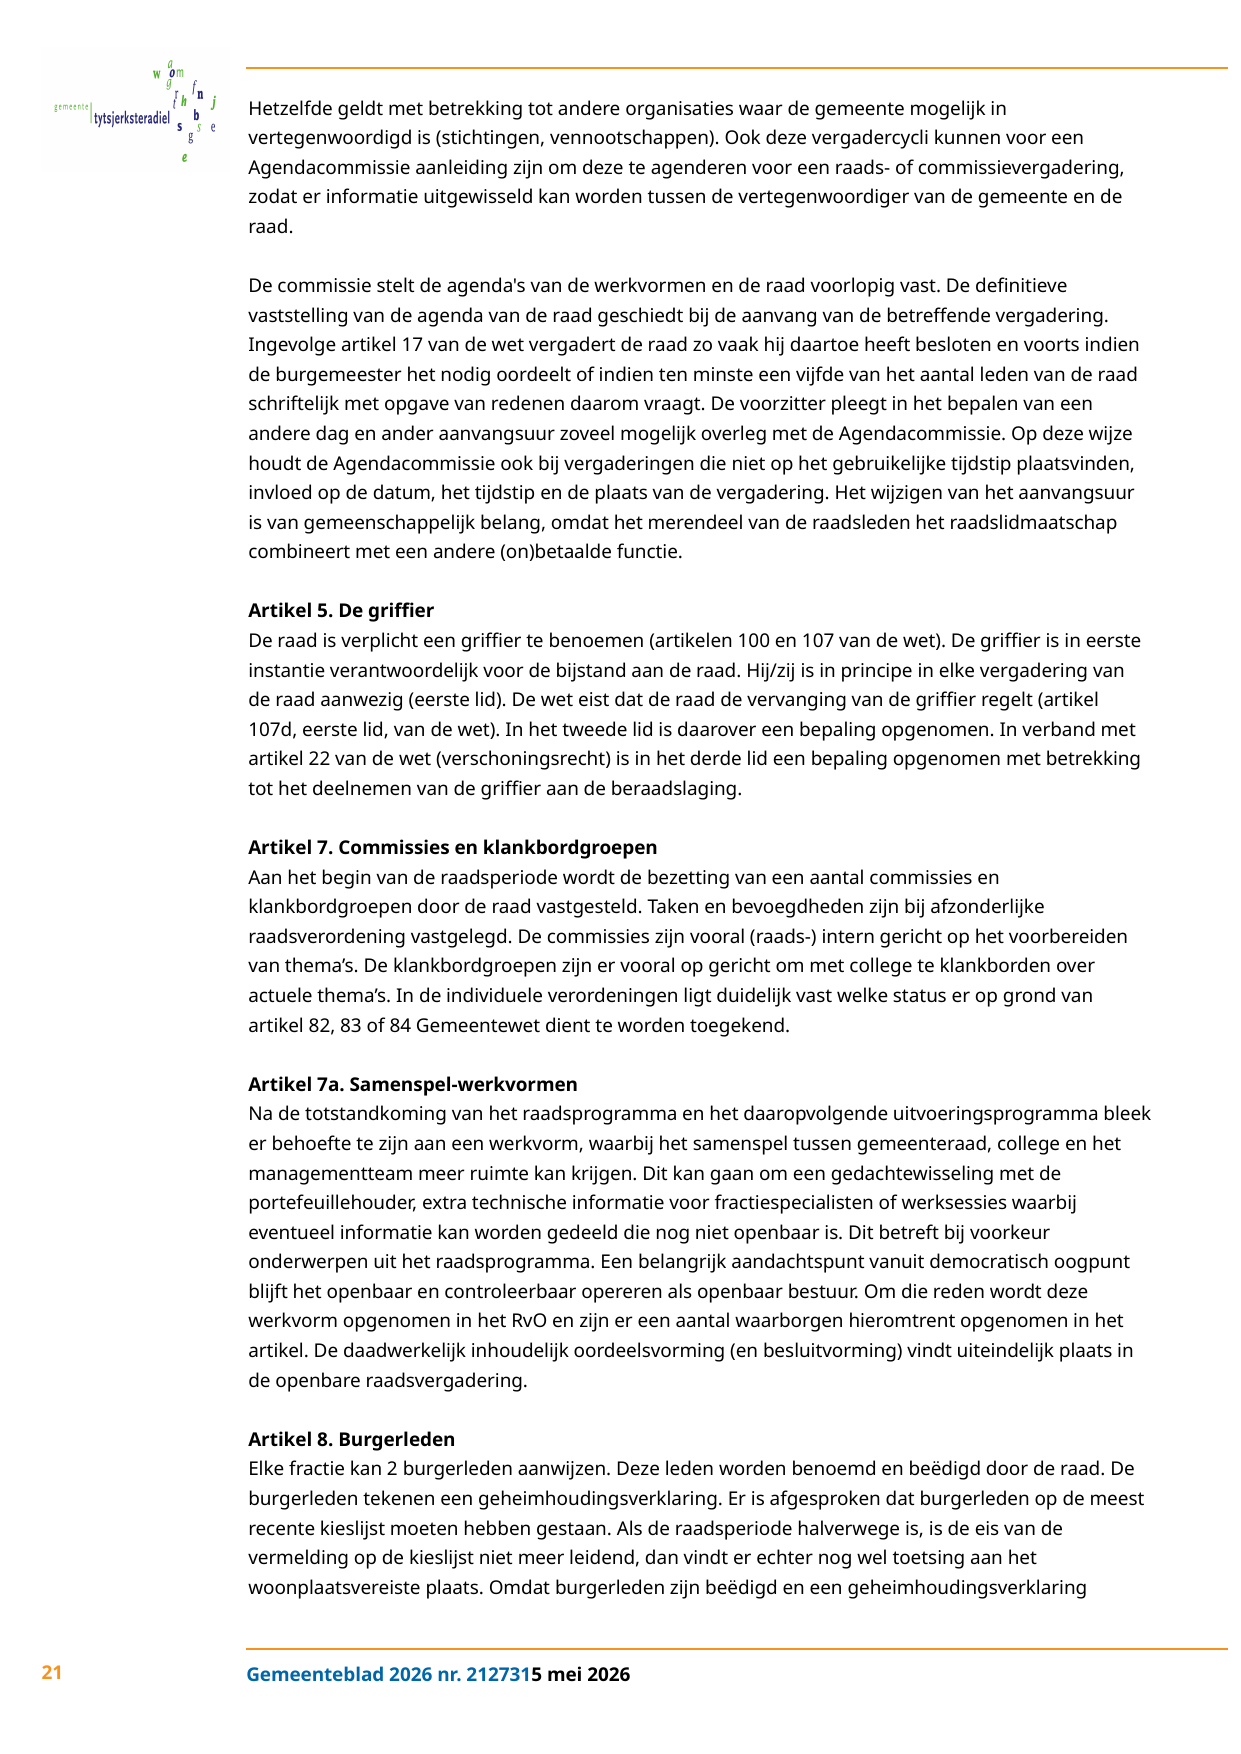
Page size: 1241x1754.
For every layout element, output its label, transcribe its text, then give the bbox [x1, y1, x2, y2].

text De raad is verplicht een griffier te benoemen (artikelen 100 en 107 van de wet). De griffier is in eerste instantie verantwoordelijk voor de bijstand aan de raad. Hij/zij is in principe in elke vergadering van de raad aanwezig (eerste lid). De wet eist dat de raad de vervanging van de griffier regelt (artikel 107d, eerste lid, van de wet). In het tweede lid is daarover een bepaling opgenomen. In verband met artikel 22 van de wet (verschoningsrecht) is in het derde lid een bepaling opgenomen met betrekking tot het deelnemen van de griffier aan de beraadslaging. [248, 627, 1152, 801]
picture [41, 47, 231, 172]
text Aan het begin van de raadsperiode wordt de bezetting van een aantal commissies en klankbordgroepen door de raad vastgesteld. Taken en bevoegdheden zijn bij afzonderlijke raadsverordening vastgelegd. De commissies zijn vooral (raads-) intern gericht op het voorbereiden van thema’s. De klankbordgroepen zijn er vooral op gericht om met college te klankborden over actuele thema’s. In de individuele verordeningen ligt duidelijk vast welke status er op grond van artikel 82, 83 of 84 Gemeentewet dient te worden toegekend. [248, 864, 1152, 1038]
text Artikel 5. De griffier [248, 598, 1152, 623]
text Na de totstandkoming van het raadsprogramma en het daaropvolgende uitvoeringsprogramma bleek er behoefte te zijn aan een werkvorm, waarbij het samenspel tussen gemeenteraad, college en het managementteam meer ruimte kan krijgen. Dit kan gaan om een gedachtewisseling met de portefeuillehouder, extra technische informatie voor fractiespecialisten of werksessies waarbij eventueel informatie kan worden gedeeld die nog niet openbaar is. Dit betreft bij voorkeur onderwerpen uit het raadsprogramma. Een belangrijk aandachtspunt vanuit democratisch oogpunt blijft het openbaar en controleerbaar opereren als openbaar bestuur. Om die reden wordt deze werkvorm opgenomen in het RvO en zijn er een aantal waarborgen hieromtrent opgenomen in het artikel. De daadwerkelijk inhoudelijk oordeelsvorming (en besluitvorming) vindt uiteindelijk plaats in de openbare raadsvergadering. [248, 1101, 1152, 1393]
text Hetzelfde geldt met betrekking tot andere organisaties waar de gemeente mogelijk in vertegenwoordigd is (stichtingen, vennootschappen). Ook deze vergadercycli kunnen voor een Agendacommissie aanleiding zijn om deze te agenderen voor een raads- of commissievergadering, zodat er informatie uitgewisseld kan worden tussen de vertegenwoordiger van de gemeente en de raad. [248, 95, 1152, 239]
text Elke fractie kan 2 burgerleden aanwijzen. Deze leden worden benoemd en beëdigd door de raad. De burgerleden tekenen een geheimhoudingsverklaring. Er is afgesproken dat burgerleden op de meest recente kieslijst moeten hebben gestaan. Als de raadsperiode halverwege is, is de eis van de vermelding op de kieslijst niet meer leidend, dan vindt er echter nog wel toetsing aan het woonplaatsvereiste plaats. Omdat burgerleden zijn beëdigd en een geheimhoudingsverklaring [248, 1456, 1152, 1600]
text Artikel 8. Burgerleden [248, 1426, 1152, 1452]
text Artikel 7. Commissies en klankbordgroepen [248, 834, 1152, 860]
text Artikel 7a. Samenspel-werkvormen [248, 1071, 1152, 1097]
text De commissie stelt de agenda's van de werkvormen en de raad voorlopig vast. De definitieve vaststelling van de agenda van de raad geschiedt bij de aanvang van de betreffende vergadering. [248, 272, 1152, 328]
text Ingevolge artikel 17 van de wet vergadert de raad zo vaak hij daartoe heeft besloten en voorts indien de burgemeester het nodig oordeelt of indien ten minste een vijfde van het aantal leden van de raad schriftelijk met opgave van redenen daarom vraagt. De voorzitter pleegt in het bepalen van een andere dag en ander aanvangsuur zoveel mogelijk overleg met de Agendacommissie. Op deze wijze houdt de Agendacommissie ook bij vergaderingen die niet op het gebruikelijke tijdstip plaatsvinden, invloed op de datum, het tijdstip en de plaats van de vergadering. Het wijzigen van het aanvangsuur is van gemeenschappelijk belang, omdat het merendeel van de raadsleden het raadslidmaatschap combineert met een andere (on)betaalde functie. [248, 331, 1152, 564]
